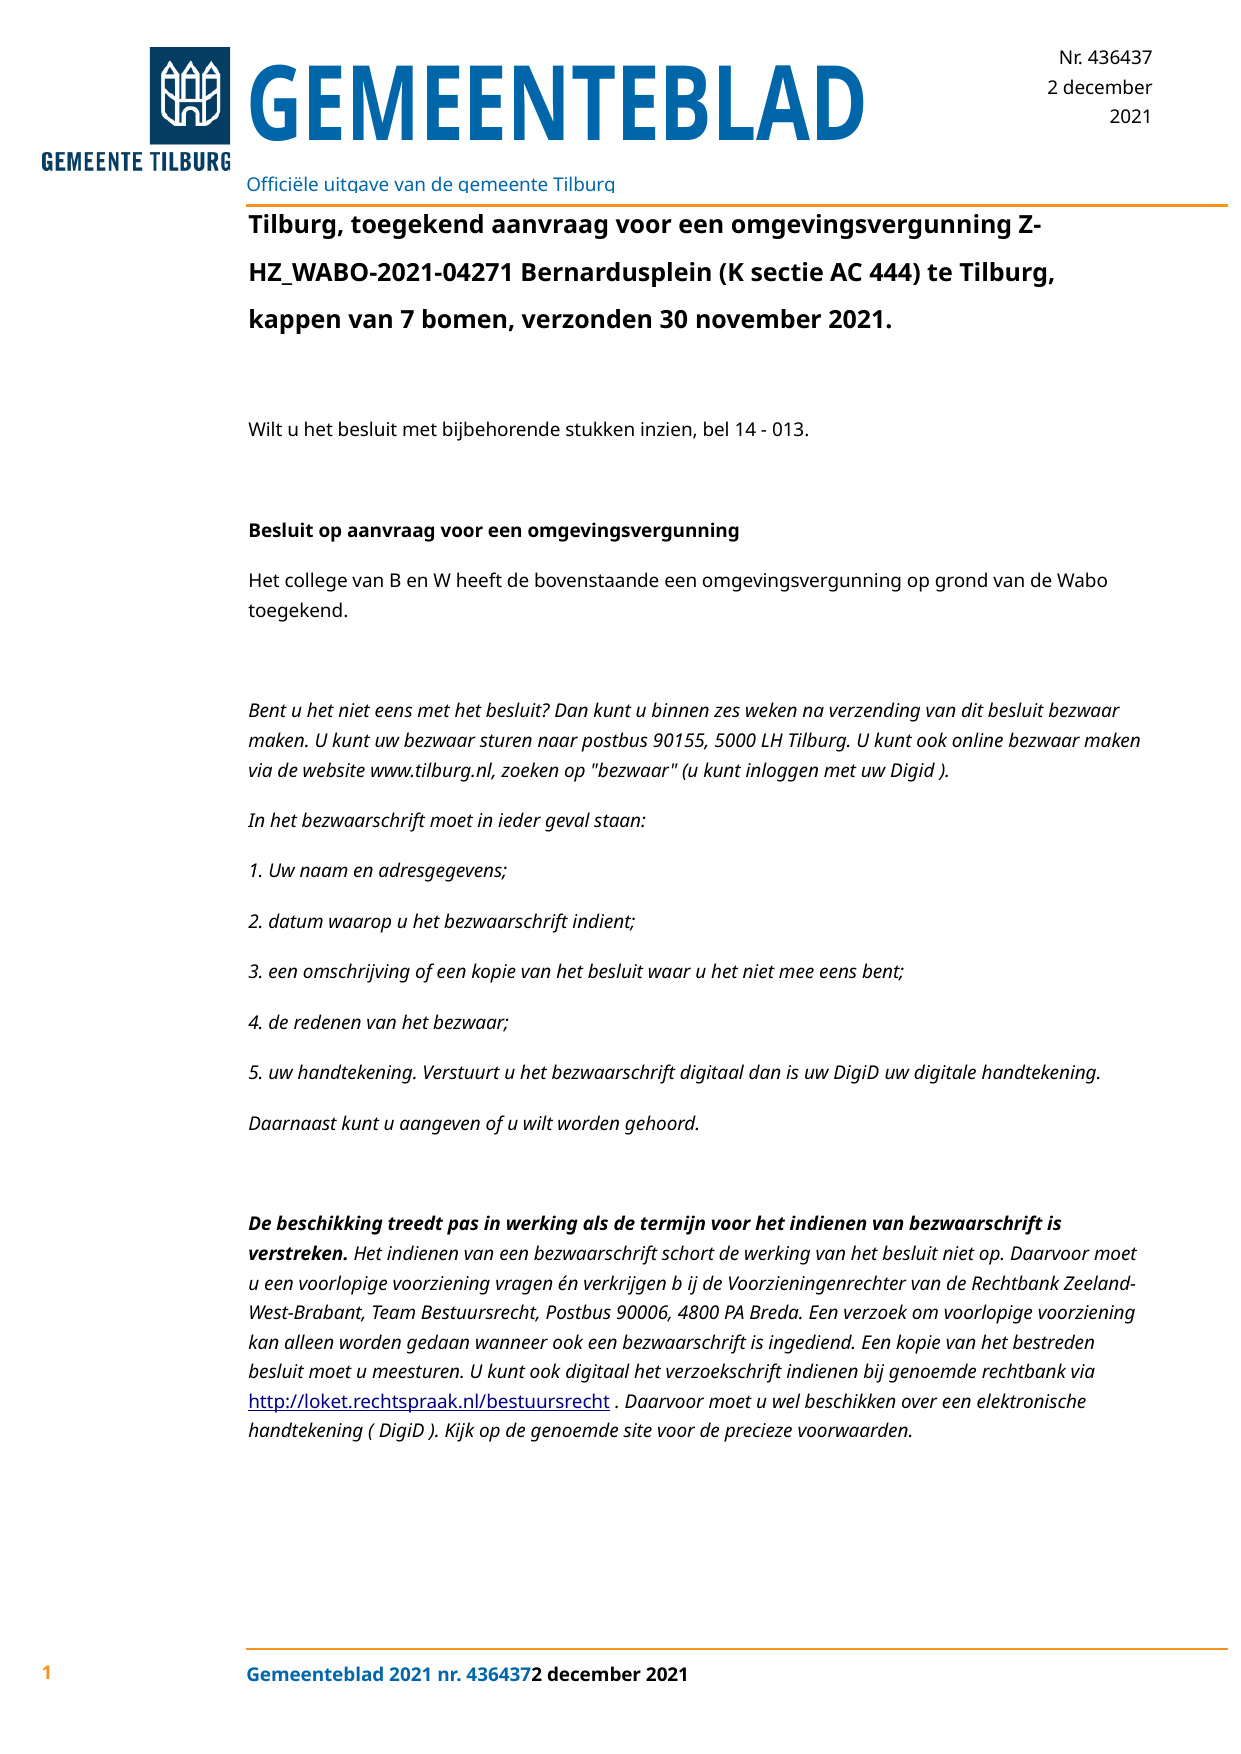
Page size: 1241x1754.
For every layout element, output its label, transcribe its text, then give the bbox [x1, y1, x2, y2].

text Wilt u het besluit met bijbehorende stukken inzien, bel 14 - 013. [248, 416, 1152, 442]
text De beschikking treedt pas in werking als de termijn voor het indienen van bezwaarschrift is verstreken. Het indienen van een bezwaarschrift schort de werking van het besluit niet op. Daarvoor moet u een voorlopige voorziening vragen én verkrijgen b ij de Voorzieningenrechter van de Rechtbank Zeeland-West-Brabant, Team Bestuursrecht, Postbus 90006, 4800 PA Breda. Een verzoek om voorlopige voorziening kan alleen worden gedaan wanneer ook een bezwaarschrift is ingediend. Een kopie van het bestreden besluit moet u meesturen. U kunt ook digitaal het verzoekschrift indienen bij genoemde rechtbank via http://loket.rechtspraak.nl/bestuursrecht . Daarvoor moet u wel beschikken over een elektronische handtekening ( DigiD ). Kijk op de genoemde site voor de precieze voorwaarden. [248, 1211, 1152, 1443]
text 3. een omschrijving of een kopie van het besluit waar u het niet mee eens bent; [248, 958, 1152, 984]
text Daarnaast kunt u aangeven of u wilt worden gehoord. [248, 1110, 1152, 1135]
picture [41, 47, 231, 172]
text Tilburg, toegekend aanvraag voor een omgevingsvergunning Z-HZ_WABO-2021-04271 Bernardusplein (K sectie AC 444) te Tilburg, kappen van 7 bomen, verzonden 30 november 2021. [248, 207, 1152, 336]
text 1. Uw naam en adresgegevens; [248, 858, 1152, 883]
text Bent u het niet eens met het besluit? Dan kunt u binnen zes weken na verzending van dit besluit bezwaar maken. U kunt uw bezwaar sturen naar postbus 90155, 5000 LH Tilburg. U kunt ook online bezwaar maken via de website www.tilburg.nl, zoeken op "bezwaar" (u kunt inloggen met uw Digid ). [248, 698, 1152, 782]
text Besluit op aanvraag voor een omgevingsvergunning [248, 517, 1152, 542]
text 5. uw handtekening. Verstuurt u het bezwaarschrift digitaal dan is uw DigiD uw digitale handtekening. [248, 1059, 1152, 1085]
text In het bezwaarschrift moet in ieder geval staan: [248, 807, 1152, 833]
text 4. de redenen van het bezwaar; [248, 1009, 1152, 1034]
text 2. datum waarop u het bezwaarschrift indient; [248, 908, 1152, 934]
text Het college van B en W heeft de bovenstaande een omgevingsvergunning op grond van de Wabo toegekend. [248, 567, 1152, 622]
